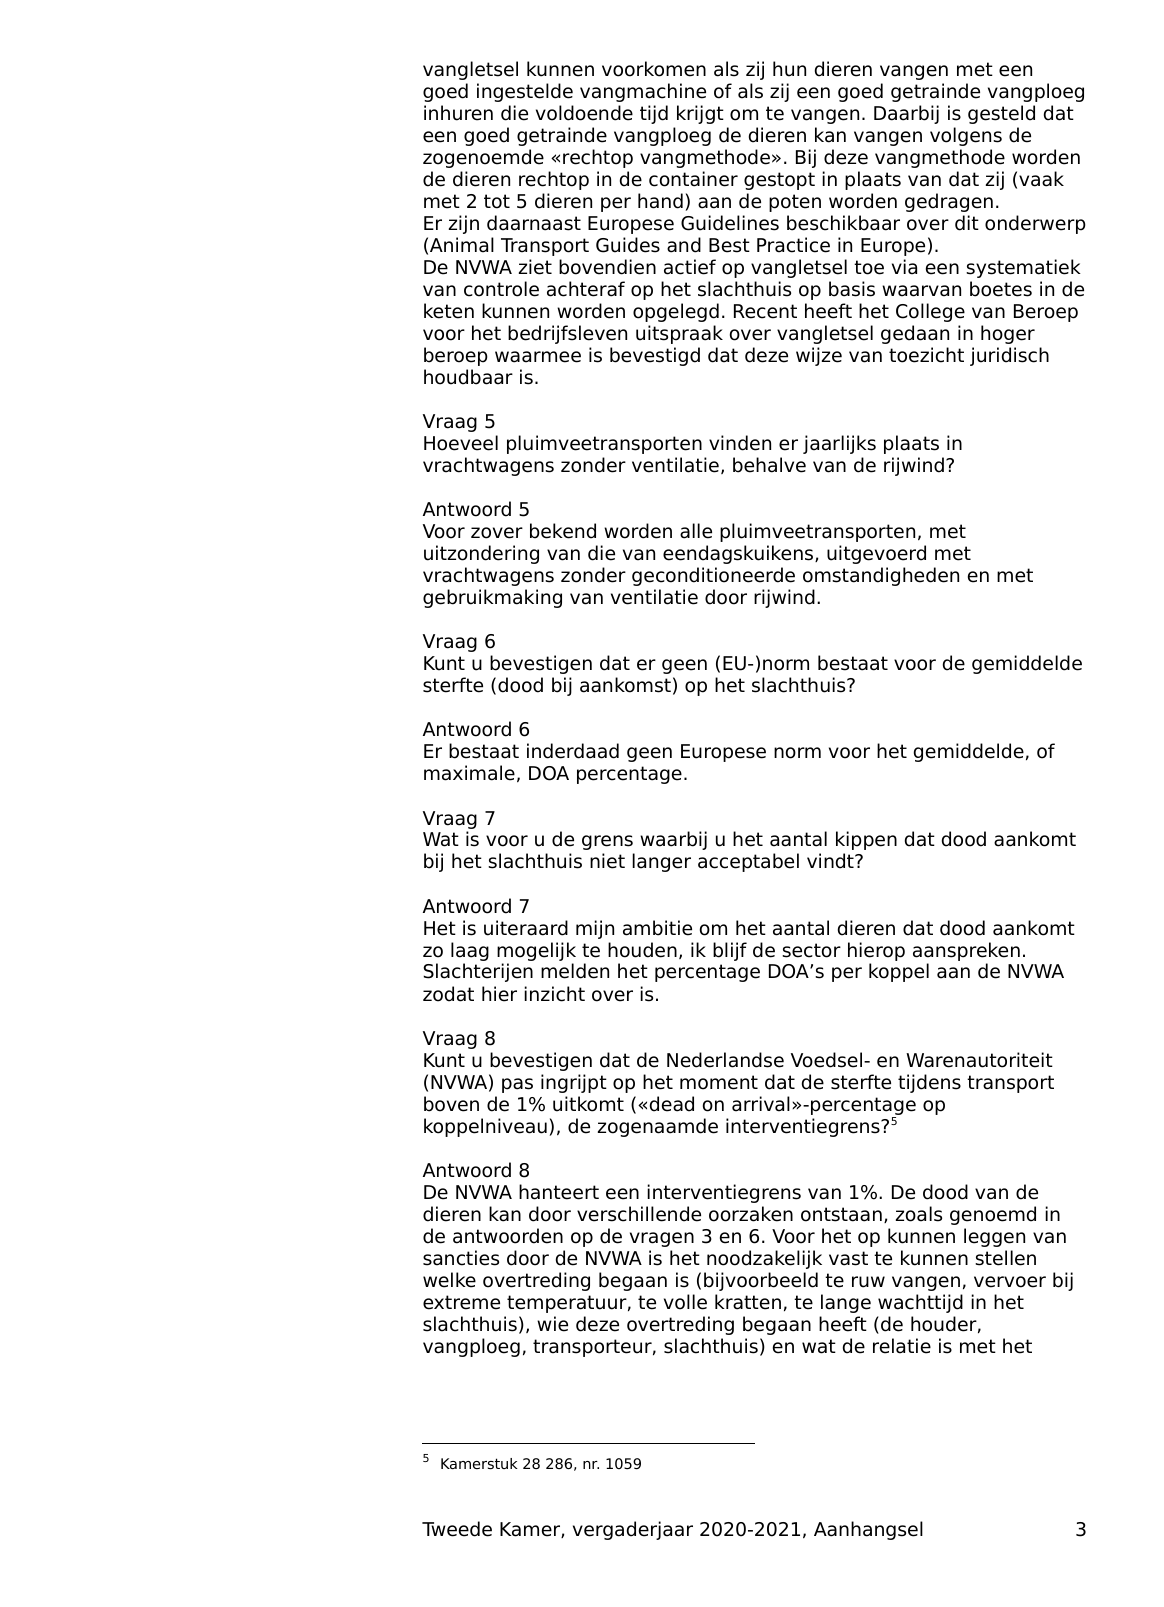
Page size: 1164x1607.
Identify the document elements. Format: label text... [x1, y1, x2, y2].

text Het is uiteraard mijn ambitie om het aantal dieren dat dood aankomt zo laag mogelijk te houden, ik blijf de sector hierop aanspreken. Slachterijen melden het percentage DOA’s per koppel aan de NVWA zodat hier inzicht over is. [422, 917, 1087, 1005]
text Antwoord 8 [422, 1160, 1087, 1182]
text Kunt u bevestigen dat er geen (EU-)norm bestaat voor de gemiddelde sterfte (dood bij aankomst) op het slachthuis? [422, 653, 1087, 697]
text Vraag 8 [422, 1028, 1087, 1049]
text Antwoord 6 [422, 719, 1087, 741]
text Vraag 6 [422, 631, 1087, 653]
text vangletsel kunnen voorkomen als zij hun dieren vangen met een goed ingestelde vangmachine of als zij een goed getrainde vangploeg inhuren die voldoende tijd krijgt om te vangen. Daarbij is gesteld dat een goed getrainde vangploeg de dieren kan vangen volgens de zogenoemde «rechtop vangmethode». Bij deze vangmethode worden de dieren rechtop in de container gestopt in plaats van dat zij (vaak met 2 tot 5 dieren per hand) aan de poten worden gedragen. [422, 59, 1087, 213]
text Vraag 7 [422, 807, 1087, 829]
text De NVWA ziet bovendien actief op vangletsel toe via een systematiek van controle achteraf op het slachthuis op basis waarvan boetes in de keten kunnen worden opgelegd. Recent heeft het College van Beroep voor het bedrijfsleven uitspraak over vangletsel gedaan in hoger beroep waarmee is bevestigd dat deze wijze van toezicht juridisch houdbaar is. [422, 257, 1087, 389]
text Wat is voor u de grens waarbij u het aantal kippen dat dood aankomt bij het slachthuis niet langer acceptabel vindt? [422, 829, 1087, 873]
text Kamerstuk 28 286, nr. 1059 [422, 1452, 1087, 1474]
text Antwoord 5 [422, 499, 1087, 521]
text De NVWA hanteert een interventiegrens van 1%. De dood van de dieren kan door verschillende oorzaken ontstaan, zoals genoemd in de antwoorden op de vragen 3 en 6. Voor het op kunnen leggen van sancties door de NVWA is het noodzakelijk vast te kunnen stellen welke overtreding begaan is (bijvoorbeeld te ruw vangen, vervoer bij extreme temperatuur, te volle kratten, te lange wachttijd in het slachthuis), wie deze overtreding begaan heeft (de houder, vangploeg, transporteur, slachthuis) en wat de relatie is met het [422, 1182, 1087, 1357]
text Voor zover bekend worden alle pluimveetransporten, met uitzondering van die van eendagskuikens, uitgevoerd met vrachtwagens zonder geconditioneerde omstandigheden en met gebruikmaking van ventilatie door rijwind. [422, 521, 1087, 609]
text Kunt u bevestigen dat de Nederlandse Voedsel- en Warenautoriteit (NVWA) pas ingrijpt op het moment dat de sterfte tijdens transport boven de 1% uitkomt («dead on arrival»-percentage op koppelniveau), de zogenaamde interventiegrens? [422, 1049, 1087, 1137]
text Er zijn daarnaast Europese Guidelines beschikbaar over dit onderwerp (Animal Transport Guides and Best Practice in Europe). [422, 213, 1087, 257]
text Hoeveel pluimveetransporten vinden er jaarlijks plaats in vrachtwagens zonder ventilatie, behalve van de rijwind? [422, 433, 1087, 477]
text Antwoord 7 [422, 896, 1087, 917]
text Vraag 5 [422, 411, 1087, 433]
text Er bestaat inderdaad geen Europese norm voor het gemiddelde, of maximale, DOA percentage. [422, 741, 1087, 785]
